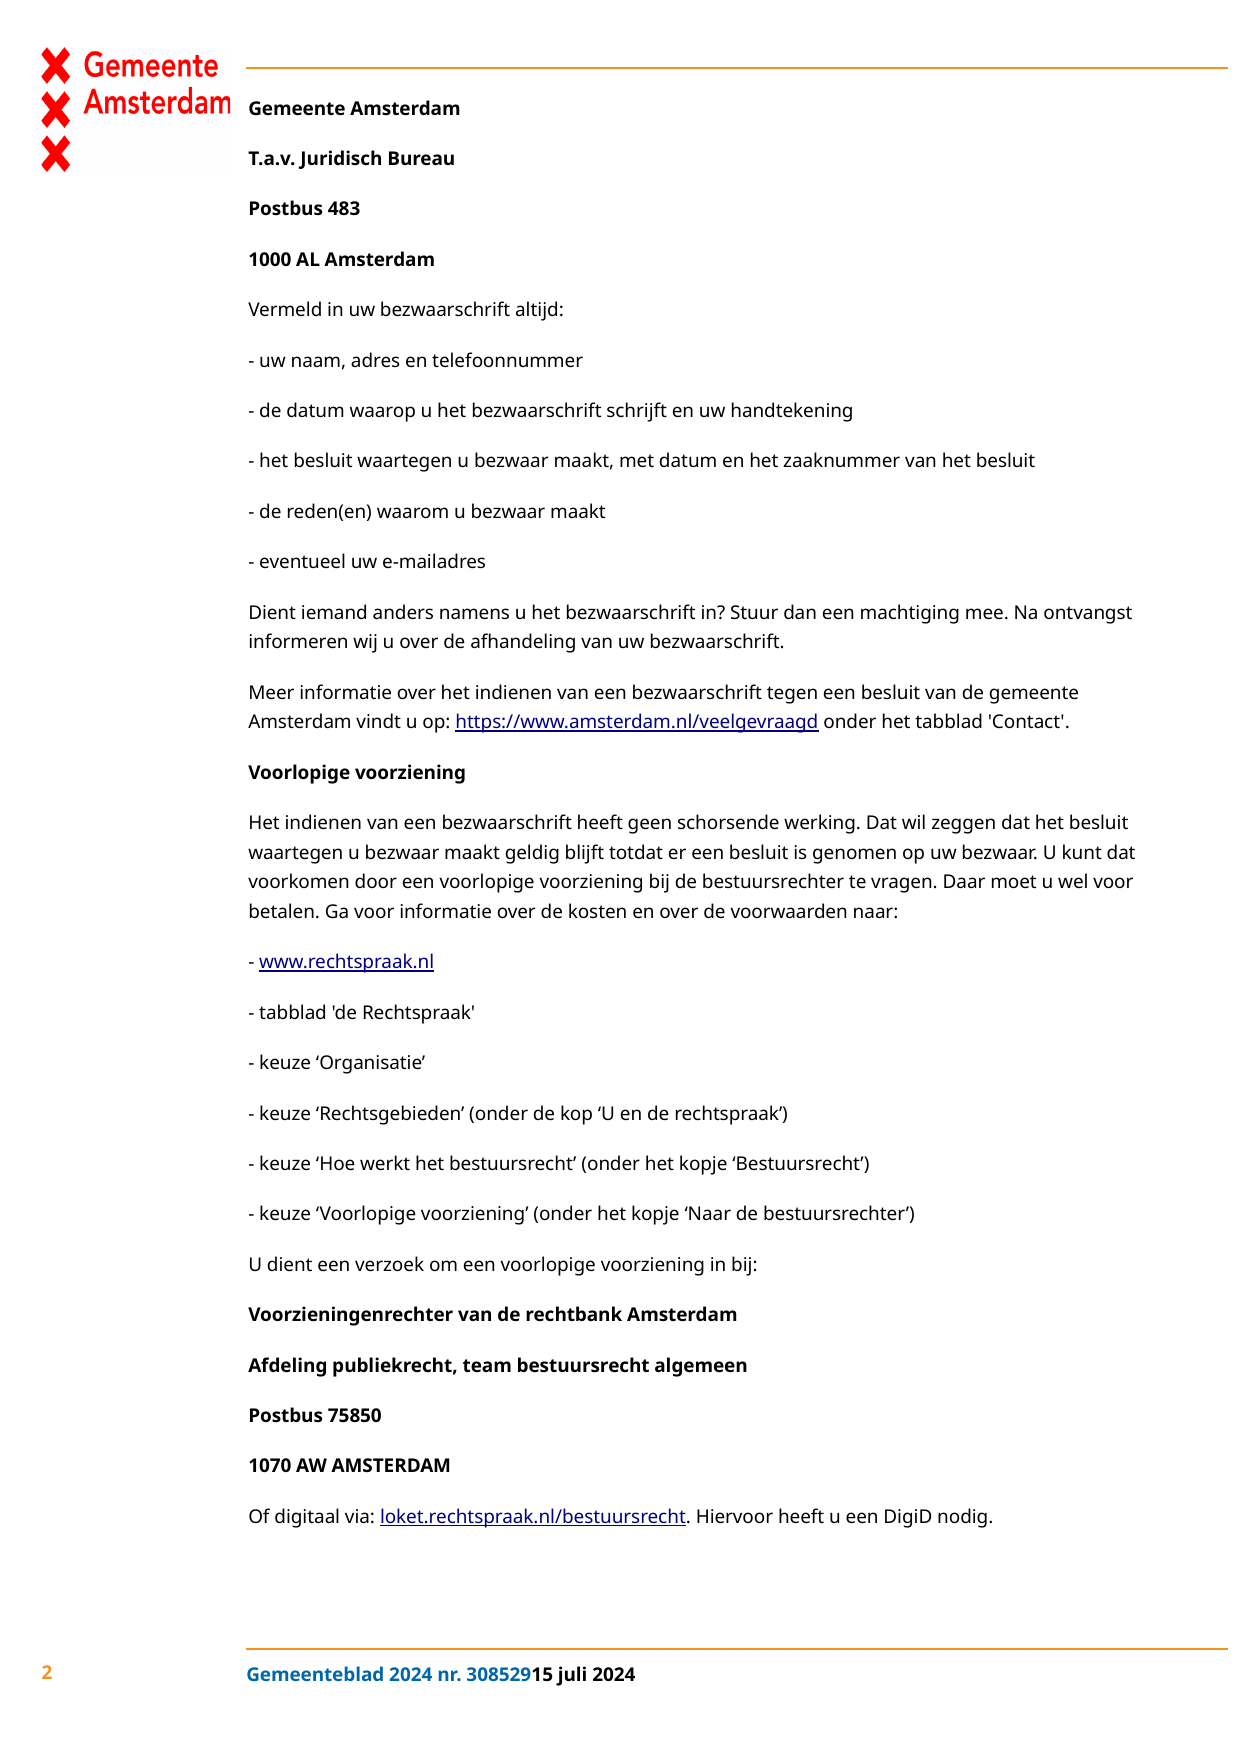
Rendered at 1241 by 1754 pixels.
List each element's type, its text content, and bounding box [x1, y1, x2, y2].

text - keuze ‘Rechtsgebieden’ (onder de kop ‘U en de rechtspraak’) [248, 1100, 1152, 1126]
text - uw naam, adres en telefoonnummer [248, 347, 1152, 373]
text - de reden(en) waarom u bezwaar maakt [248, 498, 1152, 524]
text T.a.v. Juridisch Bureau [248, 145, 1152, 171]
text 1000 AL Amsterdam [248, 246, 1152, 272]
text Postbus 483 [248, 196, 1152, 221]
text Meer informatie over het indienen van een bezwaarschrift tegen een besluit van de gemeente Amsterdam vindt u op: https://www.amsterdam.nl/veelgevraagd onder het tabblad 'Contact'. [248, 679, 1152, 734]
text - www.rechtspraak.nl [248, 948, 1152, 974]
picture [41, 47, 231, 172]
text Of digitaal via: loket.rechtspraak.nl/bestuursrecht. Hiervoor heeft u een DigiD nodig. [248, 1503, 1152, 1529]
text - keuze ‘Hoe werkt het bestuursrecht’ (onder het kopje ‘Bestuursrecht’) [248, 1150, 1152, 1176]
text - eventueel uw e-mailadres [248, 548, 1152, 574]
text Postbus 75850 [248, 1402, 1152, 1428]
text Vermeld in uw bezwaarschrift altijd: [248, 296, 1152, 322]
text - keuze ‘Organisatie’ [248, 1049, 1152, 1075]
text Voorzieningenrechter van de rechtbank Amsterdam [248, 1301, 1152, 1327]
text Afdeling publiekrecht, team bestuursrecht algemeen [248, 1352, 1152, 1378]
text Gemeente Amsterdam [248, 95, 1152, 121]
text Het indienen van een bezwaarschrift heeft geen schorsende werking. Dat wil zeggen dat het besluit waartegen u bezwaar maakt geldig blijft totdat er een besluit is genomen op uw bezwaar. U kunt dat voorkomen door een voorlopige voorziening bij de bestuursrechter te vragen. Daar moet u wel voor betalen. Ga voor informatie over de kosten en over de voorwaarden naar: [248, 809, 1152, 924]
text - keuze ‘Voorlopige voorziening’ (onder het kopje ‘Naar de bestuursrechter’) [248, 1201, 1152, 1226]
text - de datum waarop u het bezwaarschrift schrijft en uw handtekening [248, 397, 1152, 423]
text Voorlopige voorziening [248, 759, 1152, 785]
text Dient iemand anders namens u het bezwaarschrift in? Stuur dan een machtiging mee. Na ontvangst informeren wij u over de afhandeling van uw bezwaarschrift. [248, 599, 1152, 654]
text - het besluit waartegen u bezwaar maakt, met datum en het zaaknummer van het besluit [248, 448, 1152, 473]
text U dient een verzoek om een voorlopige voorziening in bij: [248, 1251, 1152, 1277]
text 1070 AW AMSTERDAM [248, 1453, 1152, 1478]
text - tabblad 'de Rechtspraak' [248, 999, 1152, 1025]
